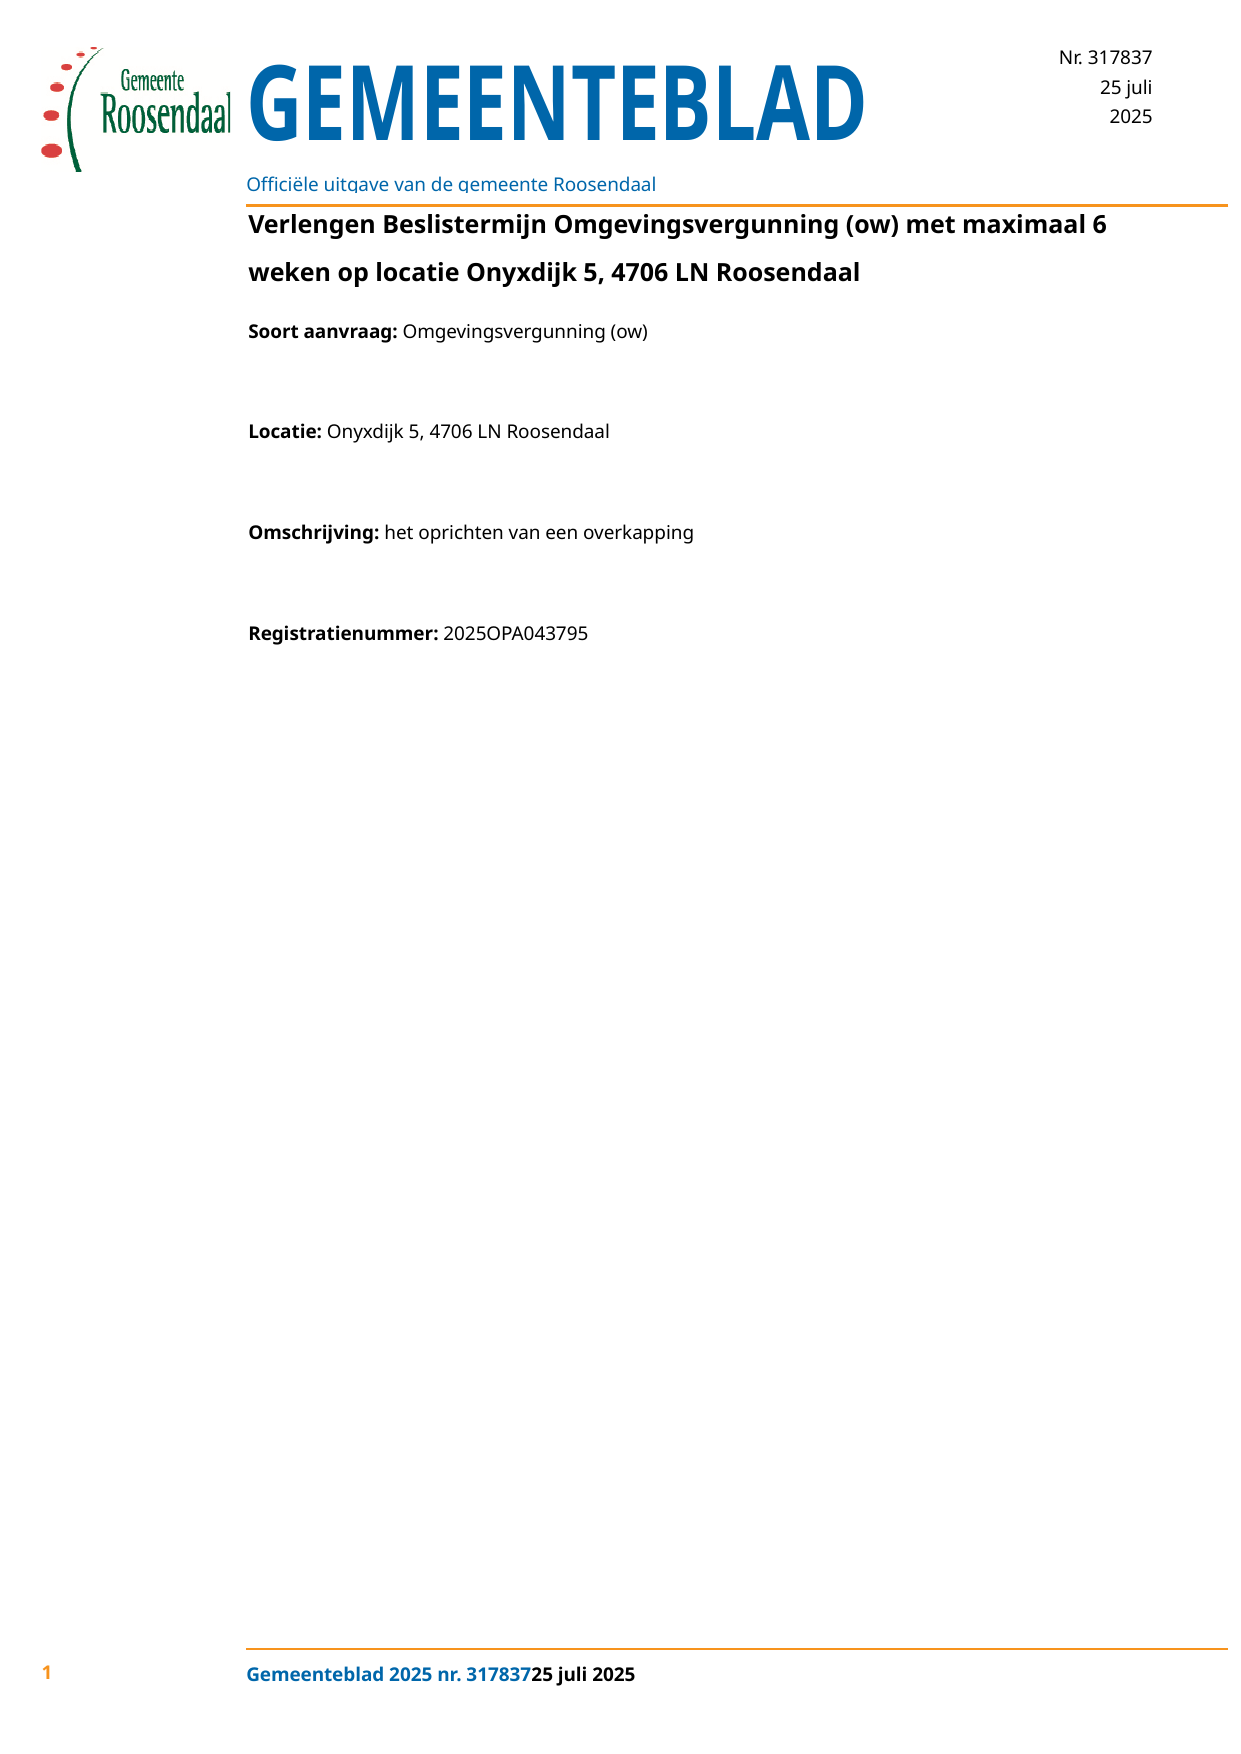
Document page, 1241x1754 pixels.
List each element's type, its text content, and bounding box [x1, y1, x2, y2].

text Omschrijving: het oprichten van een overkapping [248, 519, 1152, 545]
text Soort aanvraag: Omgevingsvergunning (ow) [248, 318, 1152, 344]
text Locatie: Onyxdijk 5, 4706 LN Roosendaal [248, 419, 1152, 444]
text Verlengen Beslistermijn Omgevingsvergunning (ow) met maximaal 6 weken op locatie Onyxdijk 5, 4706 LN Roosendaal [248, 207, 1152, 288]
text Registratienummer: 2025OPA043795 [248, 620, 1152, 646]
picture [41, 47, 231, 172]
